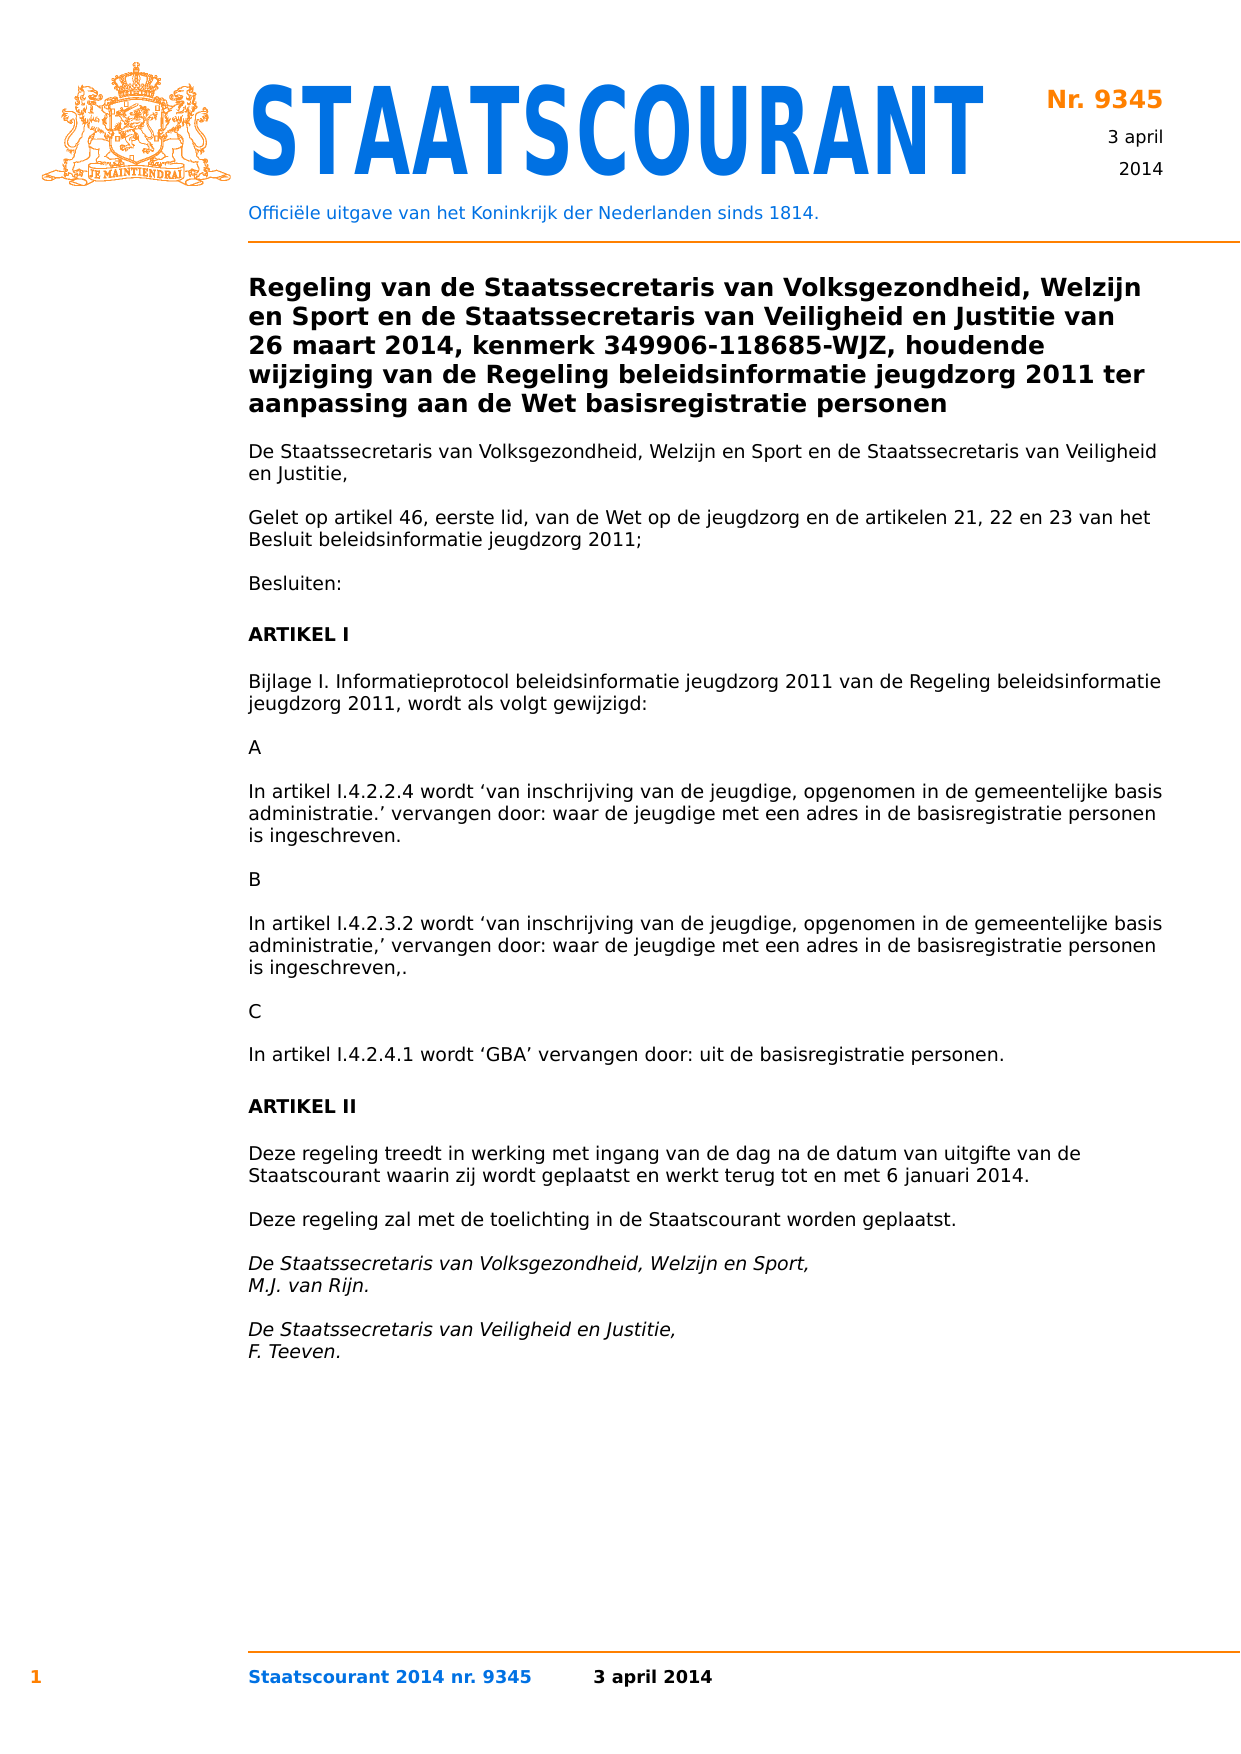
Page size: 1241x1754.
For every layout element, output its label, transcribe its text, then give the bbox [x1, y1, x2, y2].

text A [248, 737, 1163, 759]
text De Staatssecretaris van Veiligheid en Justitie, F. Teeven. [248, 1319, 1163, 1363]
text Besluiten: [248, 572, 1163, 594]
table_header Nr. 9345 [998, 62, 1240, 121]
text De Staatssecretaris van Volksgezondheid, Welzijn en Sport en de Staatssecretaris van Veiligheid en Justitie, [248, 441, 1163, 485]
text Gelet op artikel 46, eerste lid, van de Wet op de jeugdzorg en de artikelen 21, 22 en 23 van het Besluit beleidsinformatie jeugdzorg 2011; [248, 507, 1163, 551]
table_header [25, 62, 248, 241]
subtitle Regeling van de Staatssecretaris van Volksgezondheid, Welzijn en Sport en de Staatssecretaris van Veiligheid en Justitie van 26 maart 2014, kenmerk 349906-118685-WJZ, houdende wijziging van de Regeling beleidsinformatie jeugdzorg 2011 ter aanpassing aan de Wet basisregistratie personen [248, 273, 1163, 419]
picture [41, 62, 231, 186]
text Bijlage I. Informatieprotocol beleidsinformatie jeugdzorg 2011 van de Regeling beleidsinformatie jeugdzorg 2011, wordt als volgt gewijzigd: [248, 671, 1163, 715]
text In artikel I.4.2.2.4 wordt ‘van inschrijving van de jeugdige, opgenomen in de gemeentelijke basis administratie.’ vervangen door: waar de jeugdige met een adres in de basisregistratie personen is ingeschreven. [248, 781, 1163, 847]
table_cell 2014 [998, 153, 1240, 203]
text C [248, 1001, 1163, 1022]
subtitle ARTIKEL I [248, 624, 1163, 646]
table_cell Officiële uitgave van het Koninkrijk der Nederlanden sinds 1814. [248, 203, 1240, 241]
text Deze regeling treedt in werking met ingang van de dag na de datum van uitgifte van de Staatscourant waarin zij wordt geplaatst en werkt terug tot en met 6 januari 2014. [248, 1143, 1163, 1187]
text In artikel I.4.2.3.2 wordt ‘van inschrijving van de jeugdige, opgenomen in de gemeentelijke basis administratie,’ vervangen door: waar de jeugdige met een adres in de basisregistratie personen is ingeschreven,. [248, 913, 1163, 979]
table_cell 3 april [998, 121, 1240, 153]
text Deze regeling zal met de toelichting in de Staatscourant worden geplaatst. [248, 1209, 1163, 1231]
text De Staatssecretaris van Volksgezondheid, Welzijn en Sport, M.J. van Rijn. [248, 1253, 1163, 1297]
text B [248, 869, 1163, 891]
subtitle ARTIKEL II [248, 1096, 1163, 1118]
text In artikel I.4.2.4.1 wordt ‘GBA’ vervangen door: uit de basisregistratie personen. [248, 1044, 1163, 1066]
table_header STAATSCOURANT [248, 62, 998, 203]
